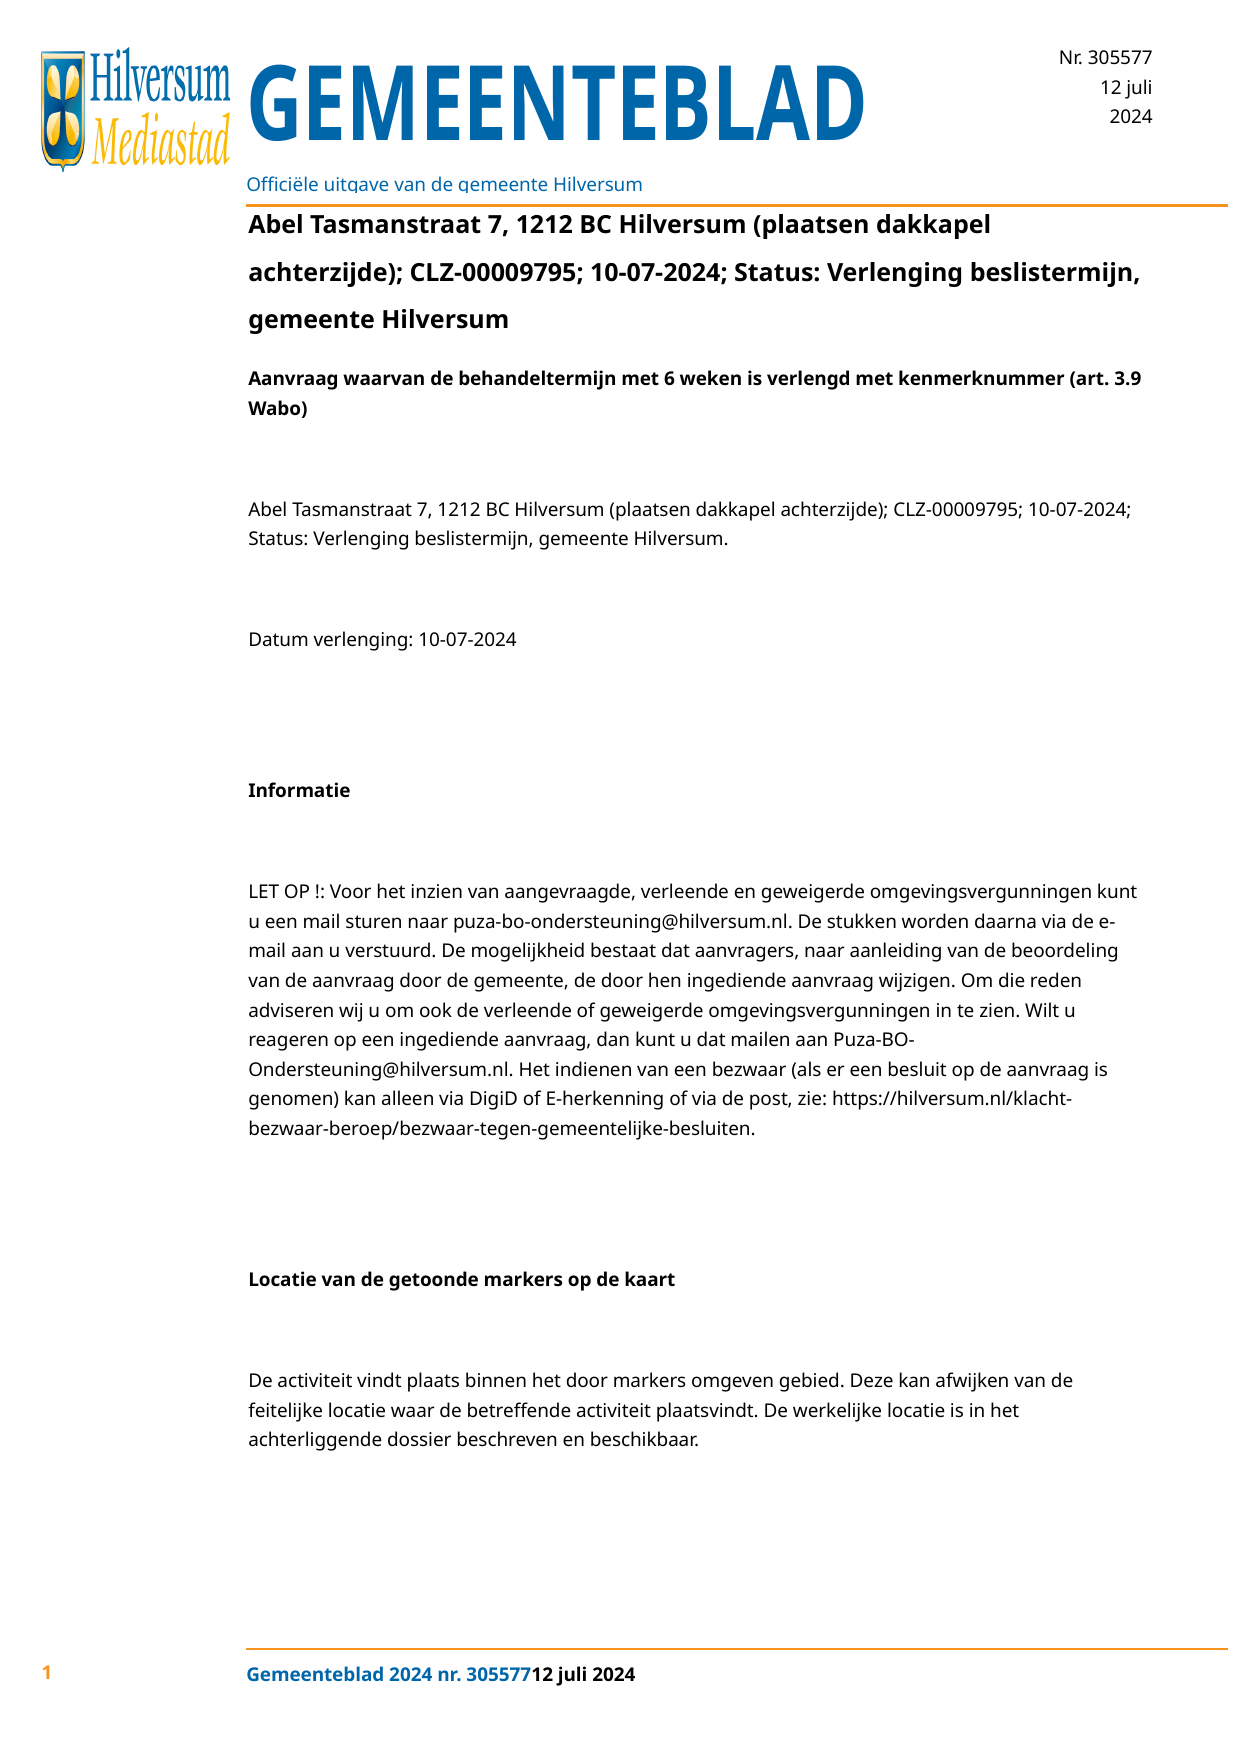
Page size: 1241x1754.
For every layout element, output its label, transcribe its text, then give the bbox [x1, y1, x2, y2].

text Locatie van de getoonde markers op de kaart [248, 1266, 1152, 1292]
text Abel Tasmanstraat 7, 1212 BC Hilversum (plaatsen dakkapel achterzijde); CLZ-00009795; 10-07-2024; Status: Verlenging beslistermijn, gemeente Hilversum. [248, 496, 1152, 551]
text Datum verlenging: 10-07-2024 [248, 626, 1152, 652]
text LET OP !: Voor het inzien van aangevraagde, verleende en geweigerde omgevingsvergunningen kunt u een mail sturen naar puza-bo-ondersteuning@hilversum.nl. De stukken worden daarna via de e-mail aan u verstuurd. De mogelijkheid bestaat dat aanvragers, naar aanleiding van de beoordeling van de aanvraag door de gemeente, de door hen ingediende aanvraag wijzigen. Om die reden adviseren wij u om ook de verleende of geweigerde omgevingsvergunningen in te zien. Wilt u reageren op een ingediende aanvraag, dan kunt u dat mailen aan Puza-BO-Ondersteuning@hilversum.nl. Het indienen van een bezwaar (als er een besluit op de aanvraag is genomen) kan alleen via DigiD of E-herkenning of via de post, zie: https://hilversum.nl/klacht-bezwaar-beroep/bezwaar-tegen-gemeentelijke-besluiten. [248, 878, 1152, 1141]
text De activiteit vindt plaats binnen het door markers omgeven gebied. Deze kan afwijken van de feitelijke locatie waar de betreffende activiteit plaatsvindt. De werkelijke locatie is in het achterliggende dossier beschreven en beschikbaar. [248, 1367, 1152, 1452]
text Informatie [248, 778, 1152, 803]
picture [41, 47, 231, 172]
text Abel Tasmanstraat 7, 1212 BC Hilversum (plaatsen dakkapel achterzijde); CLZ-00009795; 10-07-2024; Status: Verlenging beslistermijn, gemeente Hilversum [248, 207, 1152, 336]
text Aanvraag waarvan de behandeltermijn met 6 weken is verlengd met kenmerknummer (art. 3.9 Wabo) [248, 366, 1152, 421]
